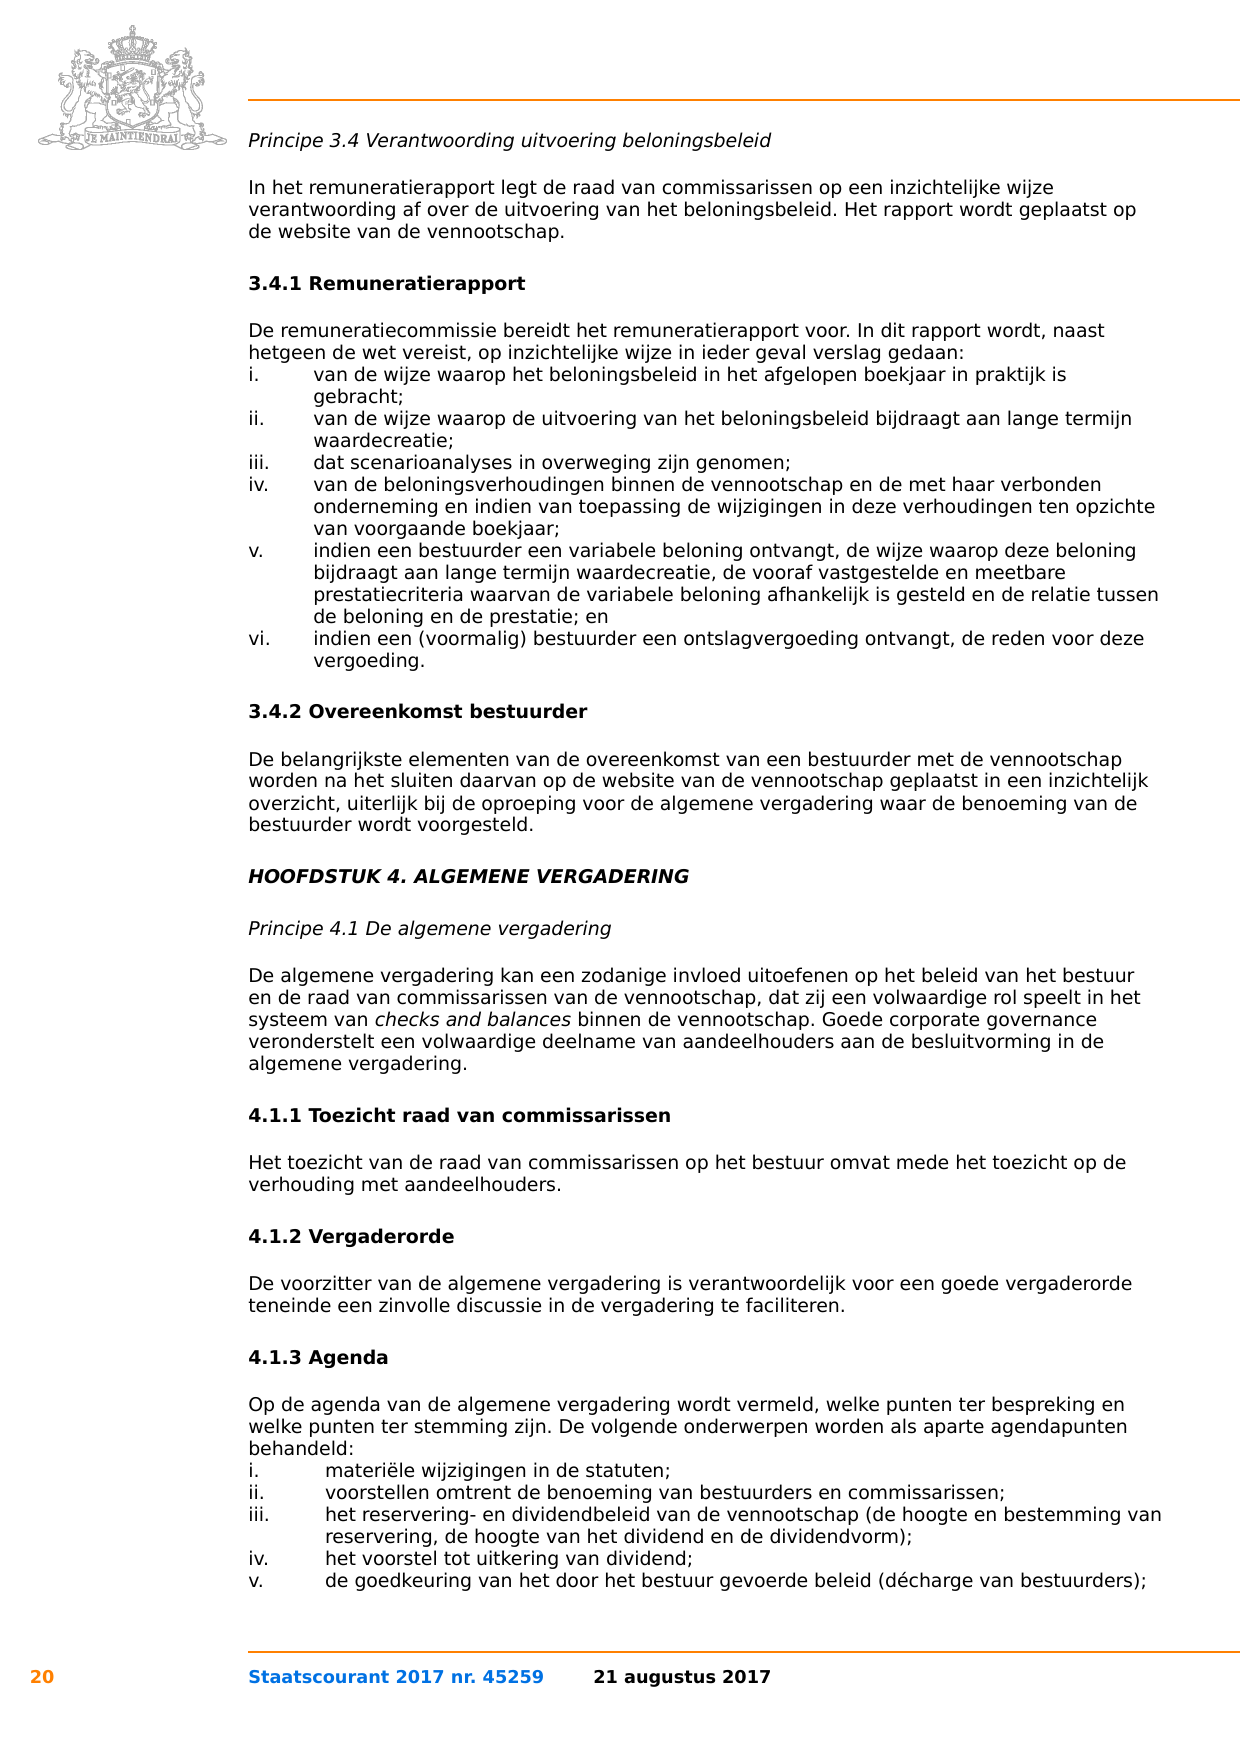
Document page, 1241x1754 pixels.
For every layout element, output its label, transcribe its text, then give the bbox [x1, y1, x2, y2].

text i. van de wijze waarop het beloningsbeleid in het afgelopen boekjaar in praktijk is gebracht; [248, 364, 1163, 408]
subtitle 4.1.1 Toezicht raad van commissarissen [248, 1105, 1163, 1127]
text In het remuneratierapport legt de raad van commissarissen op een inzichtelijke wijze verantwoording af over de uitvoering van het beloningsbeleid. Het rapport wordt geplaatst op de website van de vennootschap. [248, 177, 1163, 243]
text i. materiële wijzigingen in de statuten; [248, 1460, 1163, 1482]
text De algemene vergadering kan een zodanige invloed uitoefenen op het beleid van het bestuur en de raad van commissarissen van de vennootschap, dat zij een volwaardige rol speelt in het systeem van checks and balances binnen de vennootschap. Goede corporate governance veronderstelt een volwaardige deelname van aandeelhouders aan de besluitvorming in de algemene vergadering. [248, 965, 1163, 1075]
text v. de goedkeuring van het door het bestuur gevoerde beleid (décharge van bestuurders); [248, 1570, 1163, 1592]
text Het toezicht van de raad van commissarissen op het bestuur omvat mede het toezicht op de verhouding met aandeelhouders. [248, 1152, 1163, 1196]
text iv. van de beloningsverhoudingen binnen de vennootschap en de met haar verbonden onderneming en indien van toepassing de wijzigingen in deze verhoudingen ten opzichte van voorgaande boekjaar; [248, 474, 1163, 539]
text vi. indien een (voormalig) bestuurder een ontslagvergoeding ontvangt, de reden voor deze vergoeding. [248, 627, 1163, 671]
subtitle Principe 3.4 Verantwoording uitvoering beloningsbeleid [248, 130, 1163, 152]
text ii. van de wijze waarop de uitvoering van het beloningsbeleid bijdraagt aan lange termijn waardecreatie; [248, 408, 1163, 452]
text De belangrijkste elementen van de overeenkomst van een bestuurder met de vennootschap worden na het sluiten daarvan op de website van de vennootschap geplaatst in een inzichtelijk overzicht, uiterlijk bij de oproeping voor de algemene vergadering waar de benoeming van de bestuurder wordt voorgesteld. [248, 748, 1163, 836]
subtitle HOOFDSTUK 4. ALGEMENE VERGADERING [248, 866, 1163, 888]
subtitle Principe 4.1 De algemene vergadering [248, 918, 1163, 940]
subtitle 3.4.2 Overeenkomst bestuurder [248, 701, 1163, 723]
text De remuneratiecommissie bereidt het remuneratierapport voor. In dit rapport wordt, naast hetgeen de wet vereist, op inzichtelijke wijze in ieder geval verslag gedaan: [248, 320, 1163, 364]
text iii. het reservering- en dividendbeleid van de vennootschap (de hoogte en bestemming van reservering, de hoogte van het dividend en de dividendvorm); [248, 1504, 1163, 1548]
subtitle 3.4.1 Remuneratierapport [248, 273, 1163, 295]
subtitle 4.1.2 Vergaderorde [248, 1226, 1163, 1248]
text ii. voorstellen omtrent de benoeming van bestuurders en commissarissen; [248, 1482, 1163, 1504]
text iii. dat scenarioanalyses in overweging zijn genomen; [248, 452, 1163, 474]
text De voorzitter van de algemene vergadering is verantwoordelijk voor een goede vergaderorde teneinde een zinvolle discussie in de vergadering te faciliteren. [248, 1273, 1163, 1317]
subtitle 4.1.3 Agenda [248, 1347, 1163, 1369]
text iv. het voorstel tot uitkering van dividend; [248, 1548, 1163, 1570]
text v. indien een bestuurder een variabele beloning ontvangt, de wijze waarop deze beloning bijdraagt aan lange termijn waardecreatie, de vooraf vastgestelde en meetbare prestatiecriteria waarvan de variabele beloning afhankelijk is gesteld en de relatie tussen de beloning en de prestatie; en [248, 539, 1163, 627]
text Op de agenda van de algemene vergadering wordt vermeld, welke punten ter bespreking en welke punten ter stemming zijn. De volgende onderwerpen worden als aparte agendapunten behandeld: [248, 1394, 1163, 1460]
picture [38, 25, 227, 150]
